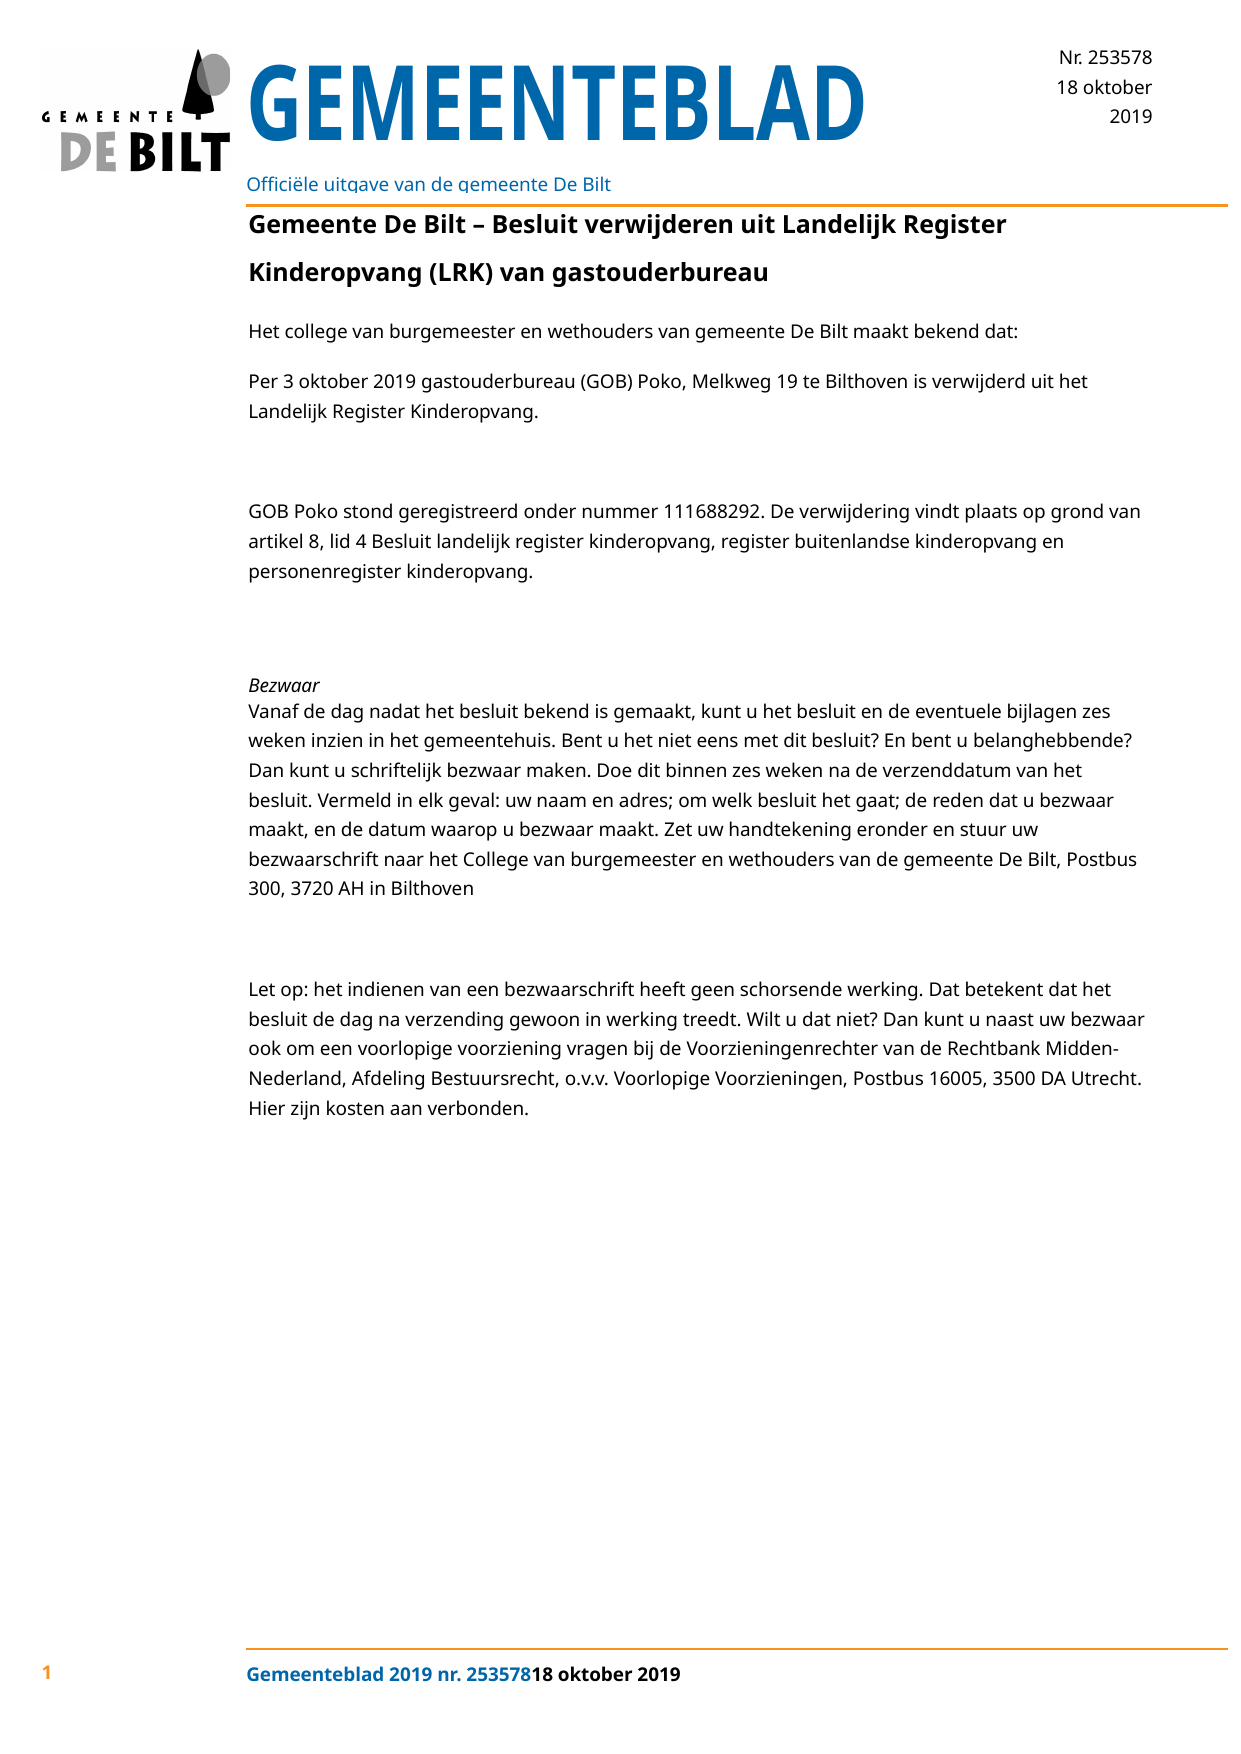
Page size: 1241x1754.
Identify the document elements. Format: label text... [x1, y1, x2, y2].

text Per 3 oktober 2019 gastouderbureau (GOB) Poko, Melkweg 19 te Bilthoven is verwijderd uit het Landelijk Register Kinderopvang. [248, 368, 1152, 424]
text Vanaf de dag nadat het besluit bekend is gemaakt, kunt u het besluit en de eventuele bijlagen zes weken inzien in het gemeentehuis. Bent u het niet eens met dit besluit? En bent u belanghebbende? Dan kunt u schriftelijk bezwaar maken. Doe dit binnen zes weken na de verzenddatum van het besluit. Vermeld in elk geval: uw naam en adres; om welk besluit het gaat; de reden dat u bezwaar maakt, en de datum waarop u bezwaar maakt. Zet uw handtekening eronder en stuur uw bezwaarschrift naar het College van burgemeester en wethouders van de gemeente De Bilt, Postbus 300, 3720 AH in Bilthoven [248, 698, 1152, 901]
text Bezwaar [248, 672, 1152, 698]
text Let op: het indienen van een bezwaarschrift heeft geen schorsende werking. Dat betekent dat het besluit de dag na verzending gewoon in werking treedt. Wilt u dat niet? Dan kunt u naast uw bezwaar ook om een voorlopige voorziening vragen bij de Voorzieningenrechter van de Rechtbank Midden- Nederland, Afdeling Bestuursrecht, o.v.v. Voorlopige Voorzieningen, Postbus 16005, 3500 DA Utrecht. Hier zijn kosten aan verbonden. [248, 976, 1152, 1120]
picture [41, 47, 231, 172]
text Het college van burgemeester en wethouders van gemeente De Bilt maakt bekend dat: [248, 318, 1152, 344]
text GOB Poko stond geregistreerd onder nummer 111688292. De verwijdering vindt plaats op grond van artikel 8, lid 4 Besluit landelijk register kinderopvang, register buitenlandse kinderopvang en personenregister kinderopvang. [248, 499, 1152, 584]
text Gemeente De Bilt – Besluit verwijderen uit Landelijk Register Kinderopvang (LRK) van gastouderbureau [248, 207, 1152, 288]
